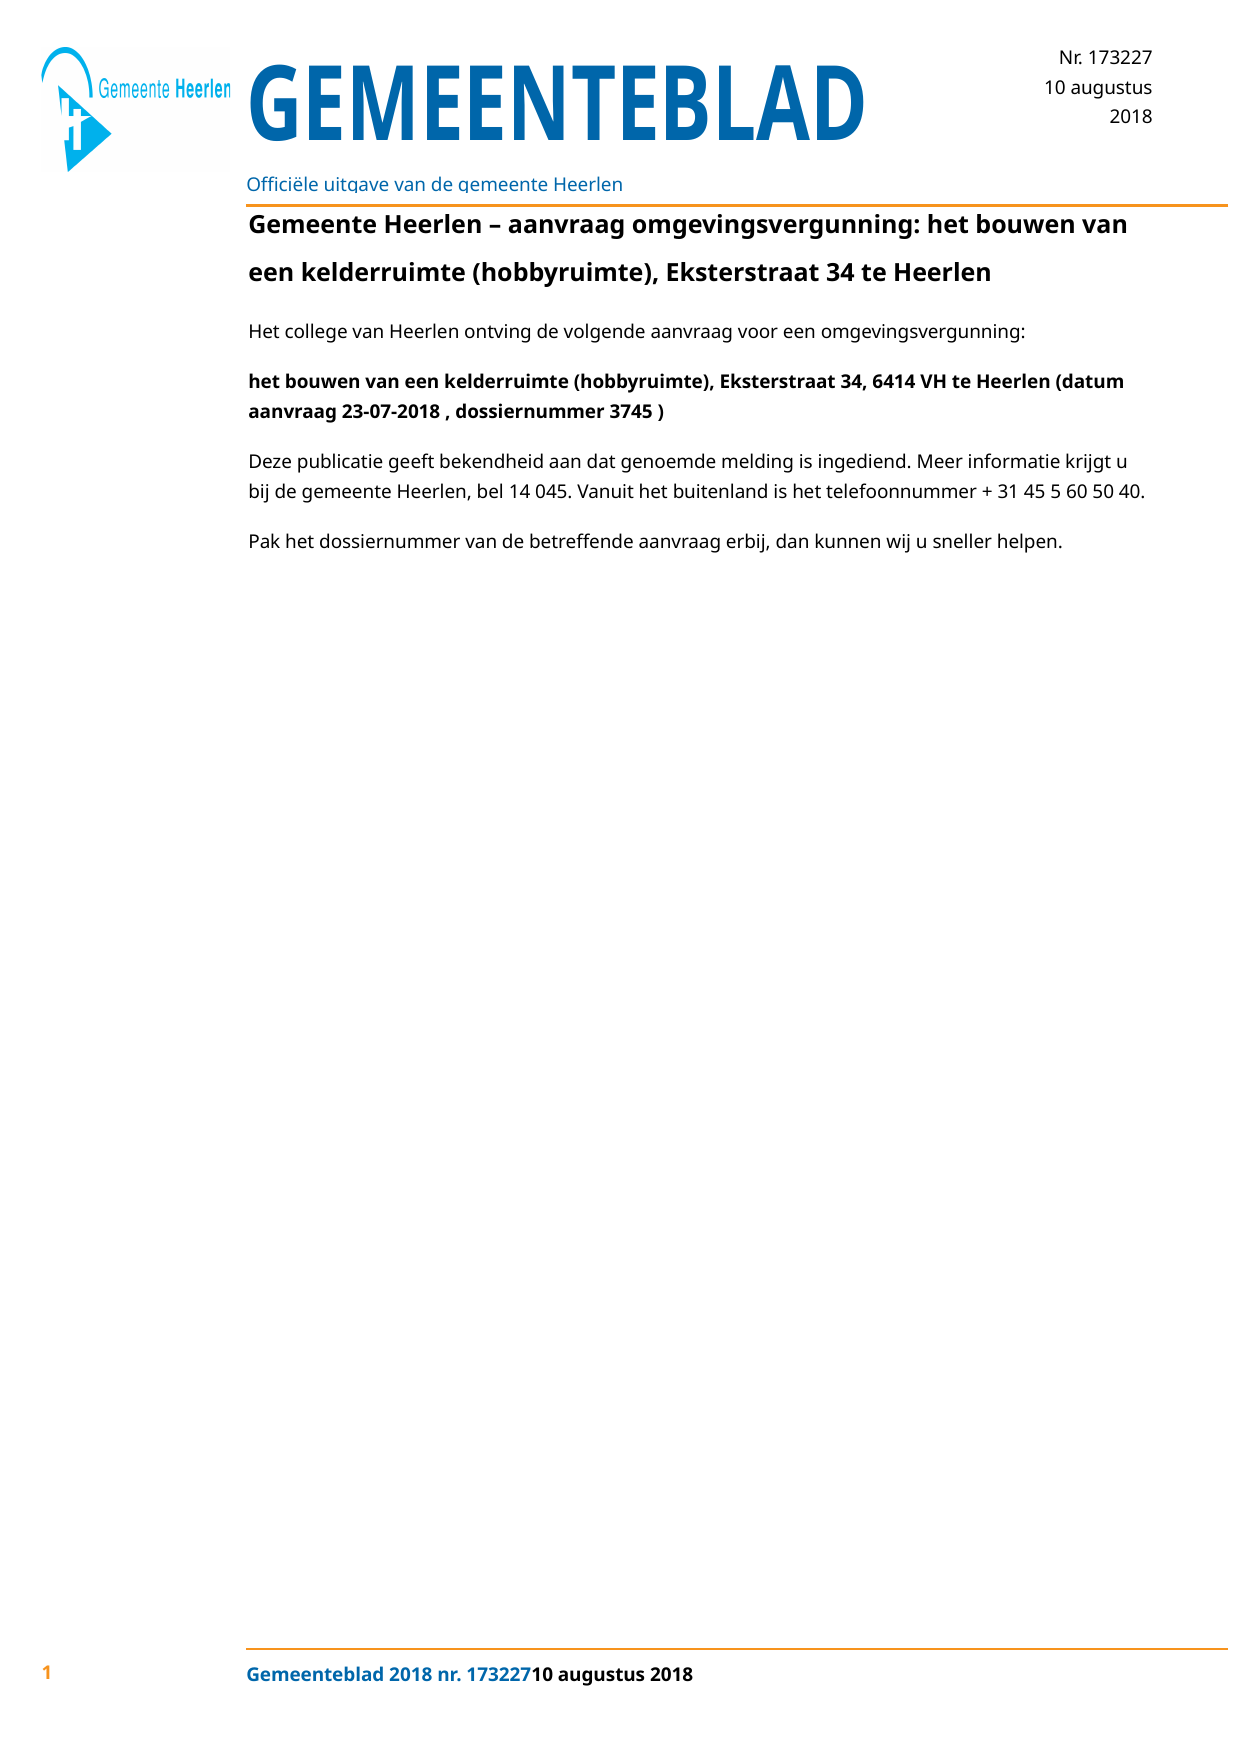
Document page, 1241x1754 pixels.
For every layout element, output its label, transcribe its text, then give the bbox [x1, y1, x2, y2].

text Deze publicatie geeft bekendheid aan dat genoemde melding is ingediend. Meer informatie krijgt u bij de gemeente Heerlen, bel 14 045. Vanuit het buitenland is het telefoonnummer + 31 45 5 60 50 40. [248, 448, 1152, 504]
picture [41, 47, 58, 70]
text Het college van Heerlen ontving de volgende aanvraag voor een omgevingsvergunning: [248, 318, 1152, 344]
text Gemeente Heerlen – aanvraag omgevingsvergunning: het bouwen van een kelderruimte (hobbyruimte), Eksterstraat 34 te Heerlen [248, 207, 1152, 288]
text Pak het dossiernummer van de betreffende aanvraag erbij, dan kunnen wij u sneller helpen. [248, 528, 1152, 554]
picture [41, 47, 231, 172]
text het bouwen van een kelderruimte (hobbyruimte), Eksterstraat 34, 6414 VH te Heerlen (datum aanvraag 23-07-2018 , dossiernummer 3745 ) [248, 368, 1152, 424]
